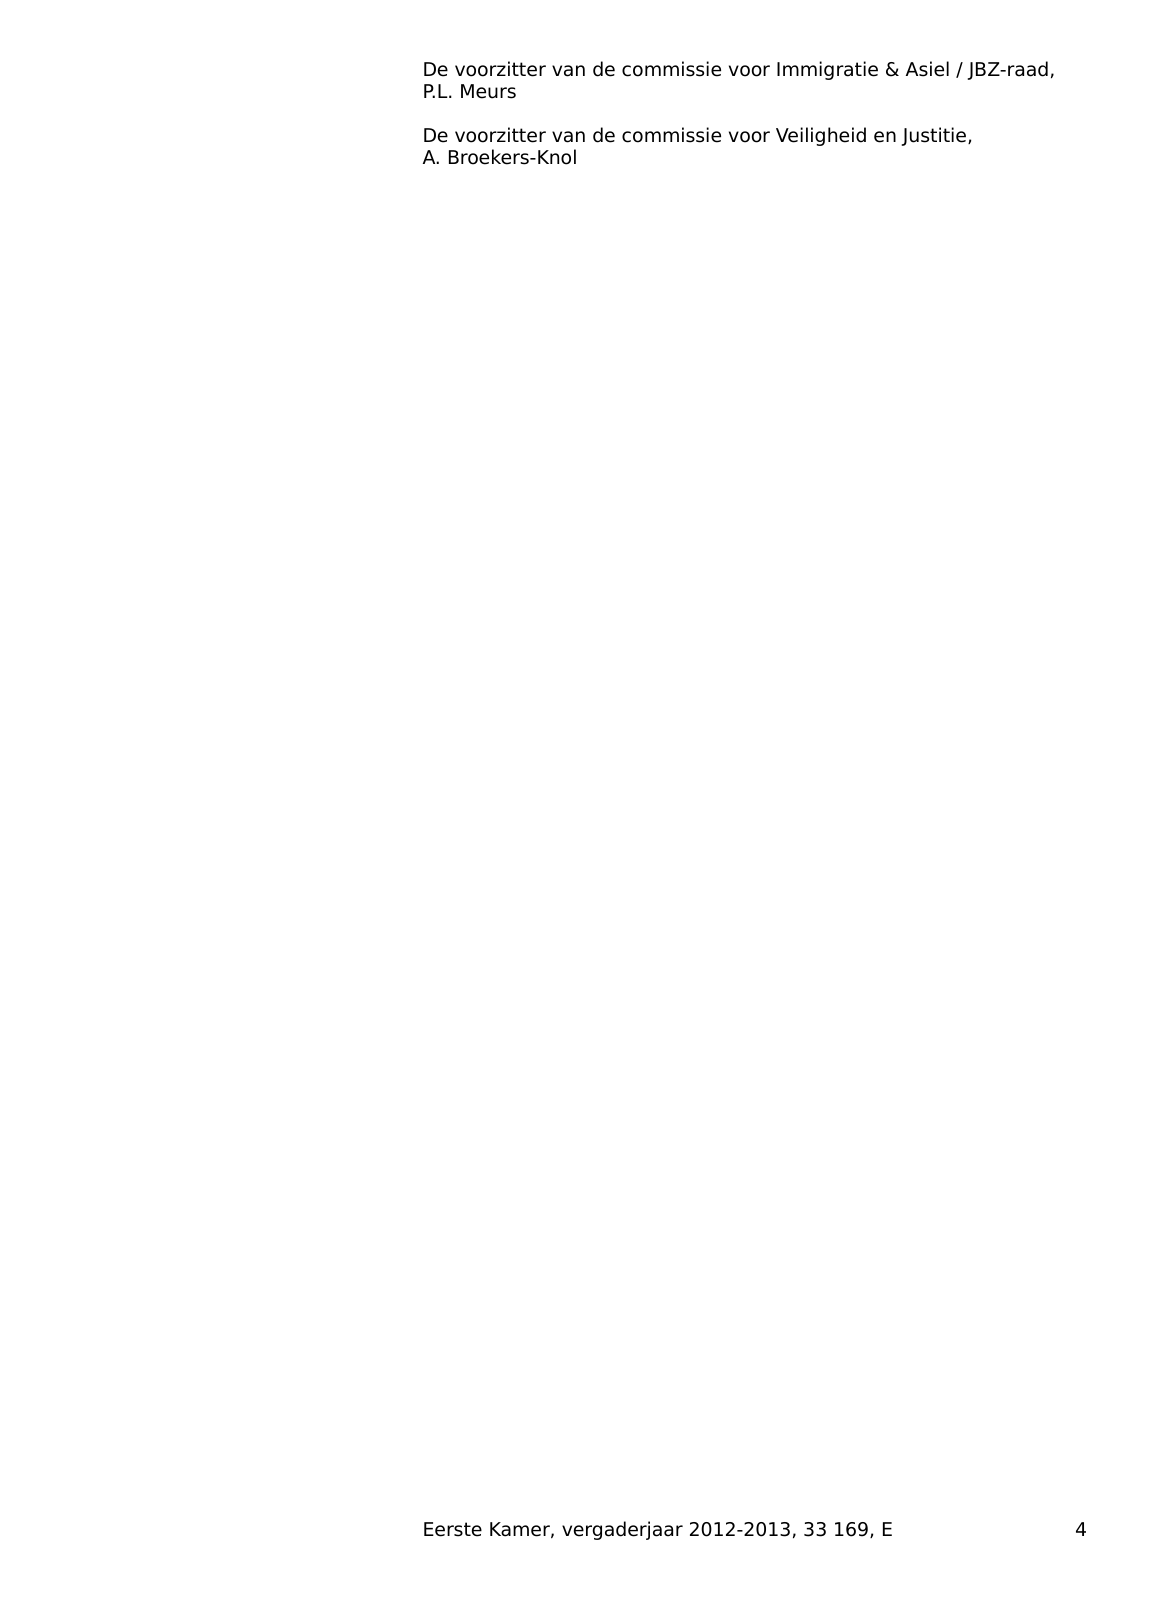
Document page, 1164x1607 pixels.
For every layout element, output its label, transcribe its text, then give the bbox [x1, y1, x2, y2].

text De voorzitter van de commissie voor Immigratie & Asiel / JBZ-raad, P.L. Meurs [422, 59, 1087, 103]
text De voorzitter van de commissie voor Veiligheid en Justitie, A. Broekers-Knol [422, 125, 1087, 169]
